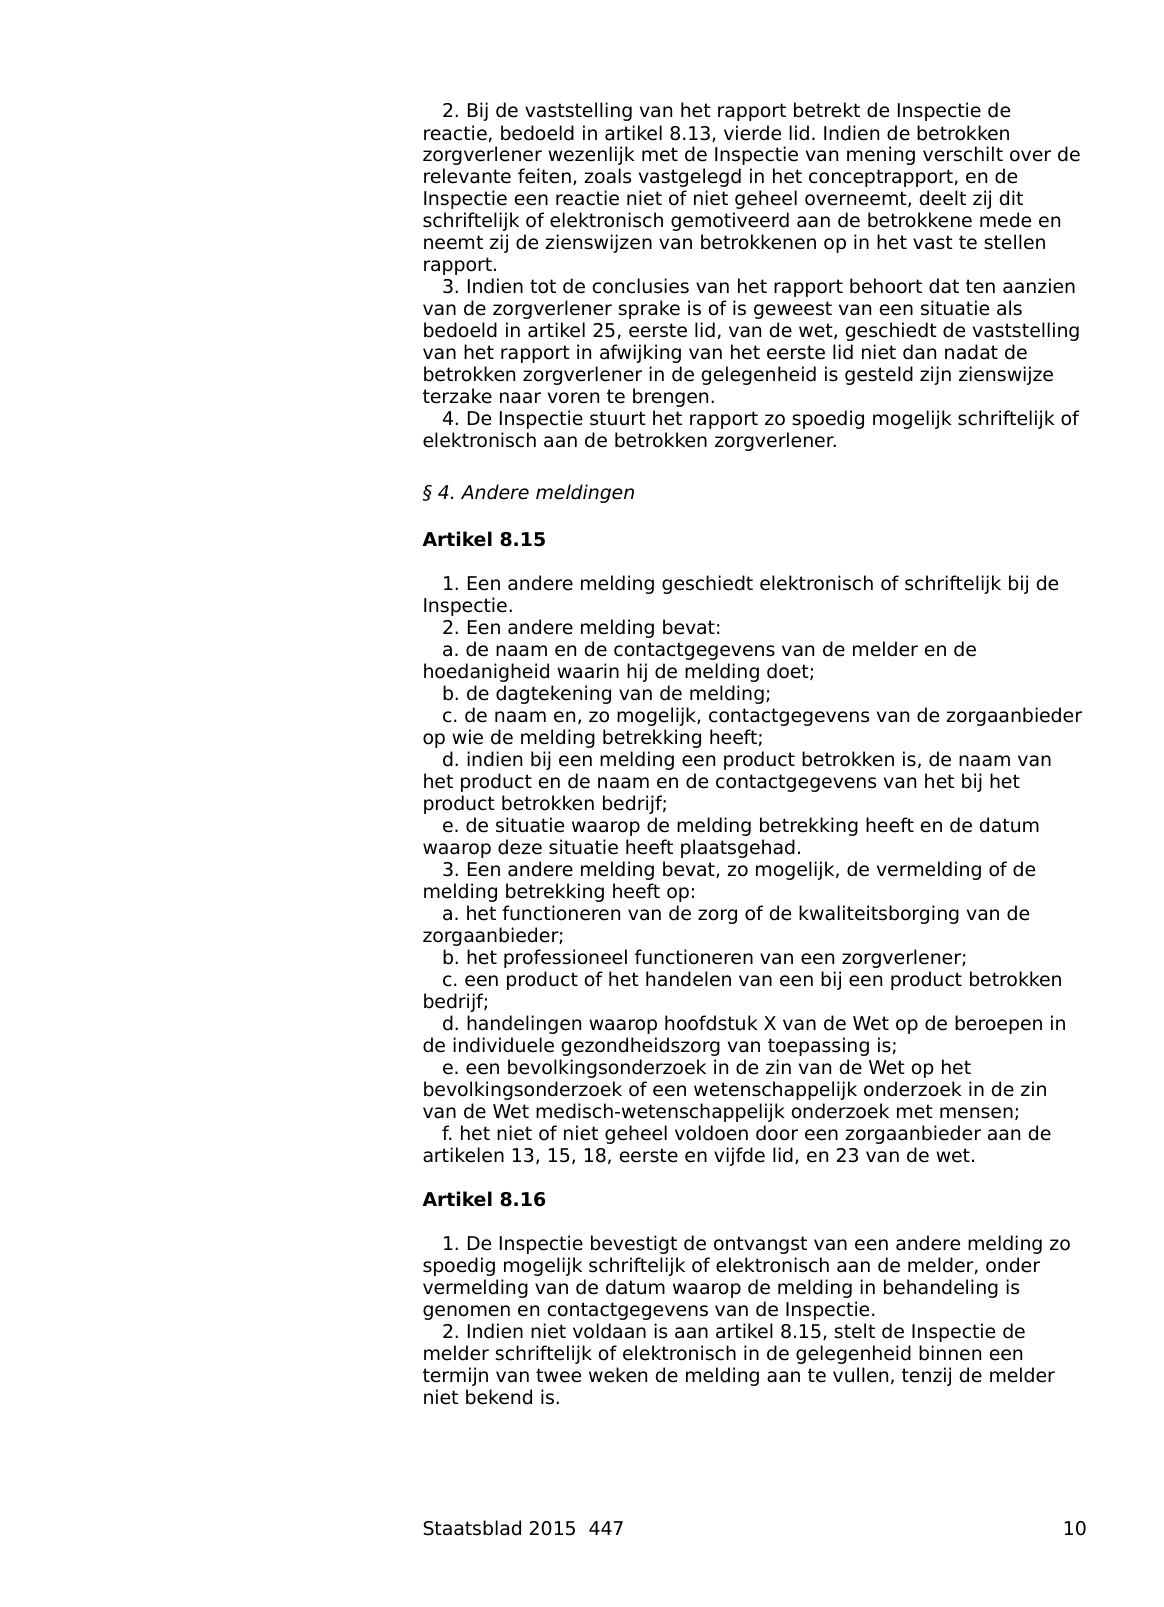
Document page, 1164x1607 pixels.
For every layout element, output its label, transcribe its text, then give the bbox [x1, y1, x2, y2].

text b. het professioneel functioneren van een zorgverlener; [422, 947, 1087, 969]
text e. een bevolkingsonderzoek in de zin van de Wet op het bevolkingsonderzoek of een wetenschappelijk onderzoek in de zin van de Wet medisch-wetenschappelijk onderzoek met mensen; [422, 1057, 1087, 1123]
text 3. Indien tot de conclusies van het rapport behoort dat ten aanzien van de zorgverlener sprake is of is geweest van een situatie als bedoeld in artikel 25, eerste lid, van de wet, geschiedt de vaststelling van het rapport in afwijking van het eerste lid niet dan nadat de betrokken zorgverlener in de gelegenheid is gesteld zijn zienswijze terzake naar voren te brengen. [422, 276, 1087, 408]
text 2. Bij de vaststelling van het rapport betrekt de Inspectie de reactie, bedoeld in artikel 8.13, vierde lid. Indien de betrokken zorgverlener wezenlijk met de Inspectie van mening verschilt over de relevante feiten, zoals vastgelegd in het conceptrapport, en de Inspectie een reactie niet of niet geheel overneemt, deelt zij dit schriftelijk of elektronisch gemotiveerd aan de betrokkene mede en neemt zij de zienswijzen van betrokkenen op in het vast te stellen rapport. [422, 100, 1087, 276]
text 3. Een andere melding bevat, zo mogelijk, de vermelding of de melding betrekking heeft op: [422, 859, 1087, 903]
text c. een product of het handelen van een bij een product betrokken bedrijf; [422, 969, 1087, 1013]
text 4. De Inspectie stuurt het rapport zo spoedig mogelijk schriftelijk of elektronisch aan de betrokken zorgverlener. [422, 408, 1087, 452]
text c. de naam en, zo mogelijk, contactgegevens van de zorgaanbieder op wie de melding betrekking heeft; [422, 705, 1087, 749]
text 1. De Inspectie bevestigt de ontvangst van een andere melding zo spoedig mogelijk schriftelijk of elektronisch aan de melder, onder vermelding van de datum waarop de melding in behandeling is genomen en contactgegevens van de Inspectie. [422, 1233, 1087, 1321]
text b. de dagtekening van de melding; [422, 683, 1087, 705]
text a. het functioneren van de zorg of de kwaliteitsborging van de zorgaanbieder; [422, 903, 1087, 947]
text a. de naam en de contactgegevens van de melder en de hoedanigheid waarin hij de melding doet; [422, 639, 1087, 683]
subtitle Artikel 8.15 [422, 529, 1087, 551]
text d. handelingen waarop hoofdstuk X van de Wet op de beroepen in de individuele gezondheidszorg van toepassing is; [422, 1013, 1087, 1057]
text d. indien bij een melding een product betrokken is, de naam van het product en de naam en de contactgegevens van het bij het product betrokken bedrijf; [422, 749, 1087, 815]
text 1. Een andere melding geschiedt elektronisch of schriftelijk bij de Inspectie. [422, 573, 1087, 617]
text e. de situatie waarop de melding betrekking heeft en de datum waarop deze situatie heeft plaatsgehad. [422, 815, 1087, 859]
text 2. Een andere melding bevat: [422, 617, 1087, 639]
text 2. Indien niet voldaan is aan artikel 8.15, stelt de Inspectie de melder schriftelijk of elektronisch in de gelegenheid binnen een termijn van twee weken de melding aan te vullen, tenzij de melder niet bekend is. [422, 1321, 1087, 1409]
subtitle Artikel 8.16 [422, 1189, 1087, 1211]
text f. het niet of niet geheel voldoen door een zorgaanbieder aan de artikelen 13, 15, 18, eerste en vijfde lid, en 23 van de wet. [422, 1123, 1087, 1167]
subtitle § 4. Andere meldingen [422, 482, 1087, 504]
